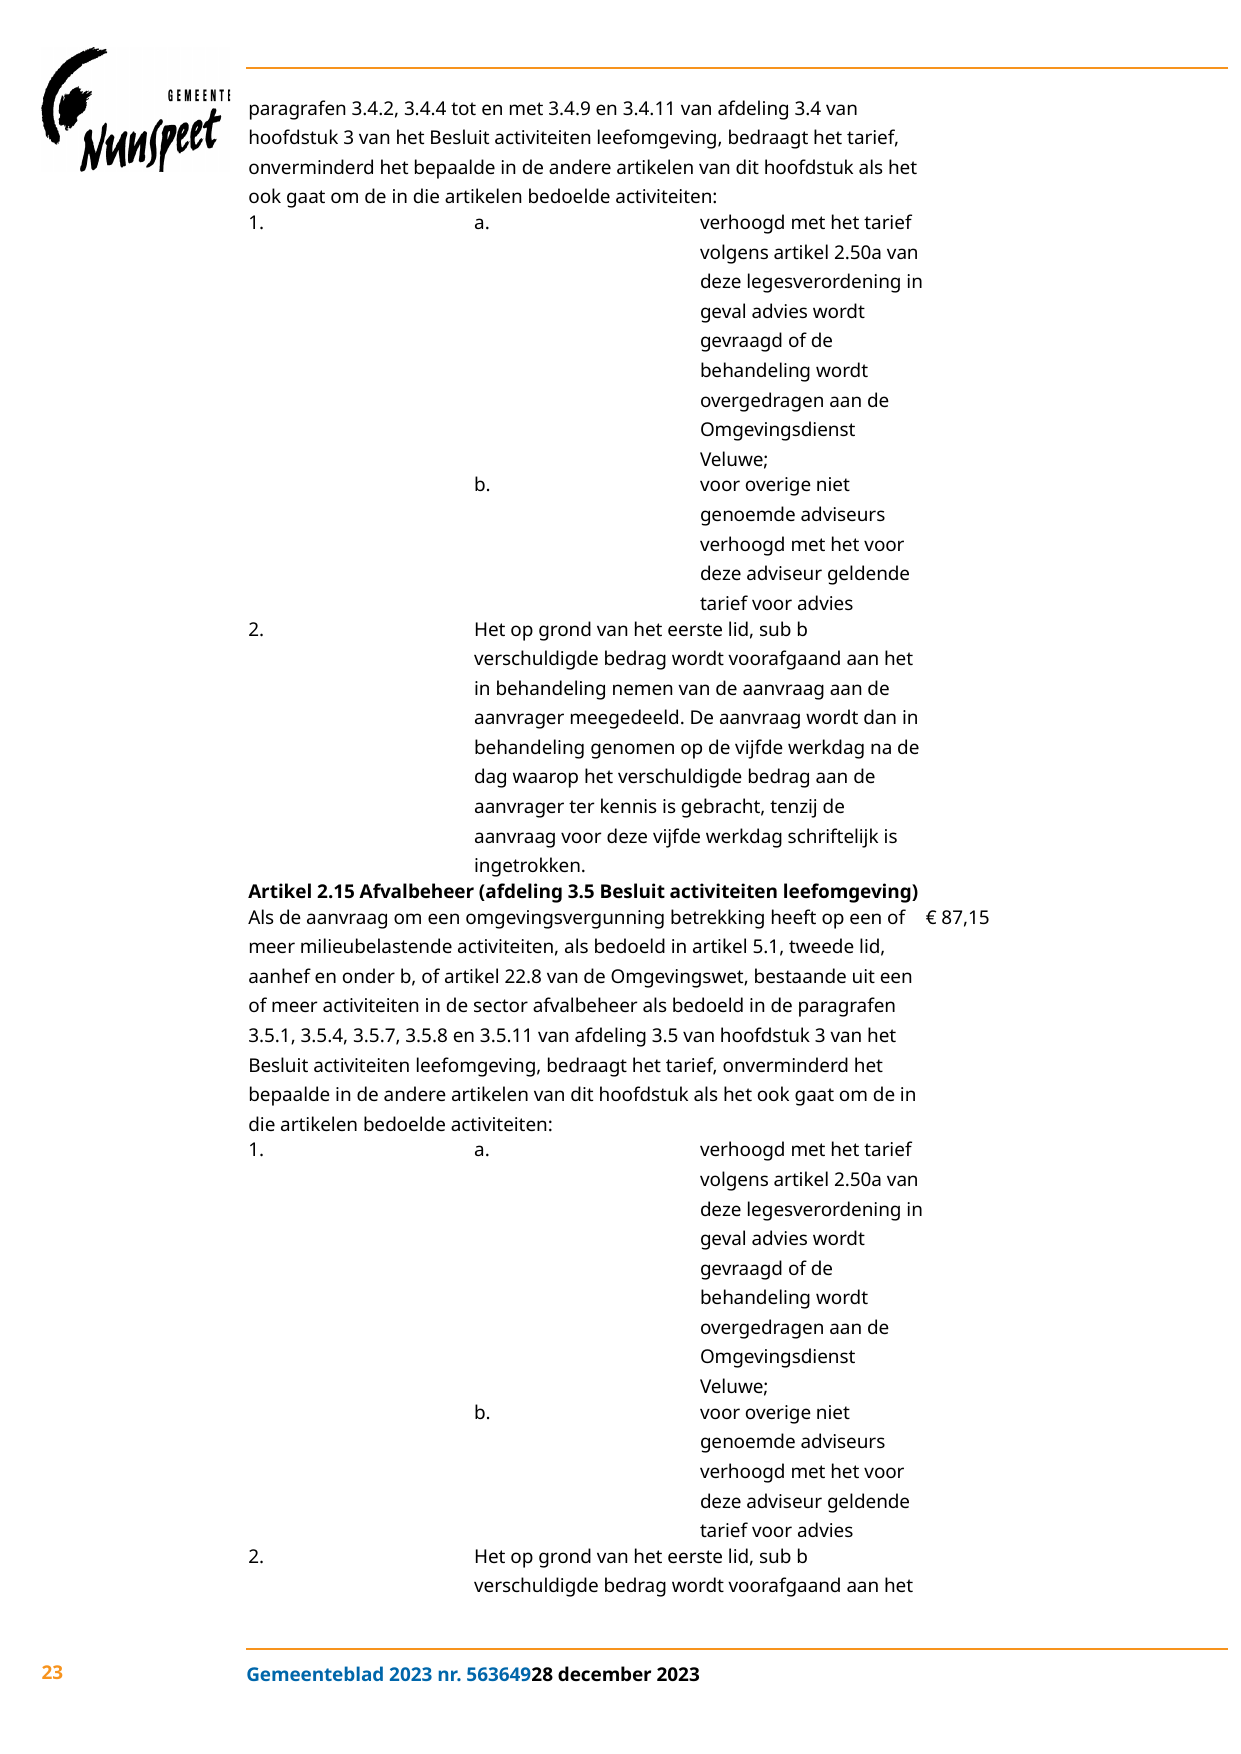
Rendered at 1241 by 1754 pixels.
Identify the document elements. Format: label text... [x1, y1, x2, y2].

table_cell [926, 1543, 1152, 1598]
table_cell [926, 209, 1152, 472]
table_cell [926, 472, 1152, 616]
table_cell Artikel 2.15 Afvalbeheer (afdeling 3.5 Besluit activiteiten leefomgeving) [248, 878, 926, 904]
table_cell 1. [248, 1137, 474, 1543]
table_cell € 87,15 [926, 904, 1152, 1137]
table_cell verhoogd met het tarief volgens artikel 2.50a van deze legesverordening in geval advies wordt gevraagd of de behandeling wordt overgedragen aan de Omgevingsdienst Veluwe; [700, 1137, 926, 1399]
table_cell a. [474, 1137, 700, 1399]
table_cell b. [474, 472, 700, 616]
table_cell [926, 878, 1152, 904]
table_cell a. [474, 209, 700, 472]
table_cell 1. [248, 209, 474, 616]
table_cell Het op grond van het eerste lid, sub b verschuldigde bedrag wordt voorafgaand aan het in behandeling nemen van de aanvraag aan de aanvrager meegedeeld. De aanvraag wordt dan in behandeling genomen op de vijfde werkdag na de dag waarop het verschuldigde bedrag aan de aanvrager ter kennis is gebracht, tenzij de aanvraag voor deze vijfde werkdag schriftelijk is ingetrokken. [474, 616, 926, 878]
table_cell [926, 1137, 1152, 1399]
picture [41, 47, 231, 172]
table_cell b. [474, 1399, 700, 1543]
table_cell paragrafen 3.4.2, 3.4.4 tot en met 3.4.9 en 3.4.11 van afdeling 3.4 van hoofdstuk 3 van het Besluit activiteiten leefomgeving, bedraagt het tarief, onverminderd het bepaalde in de andere artikelen van dit hoofdstuk als het ook gaat om de in die artikelen bedoelde activiteiten: [248, 95, 926, 209]
table_cell [926, 1399, 1152, 1543]
table_cell Het op grond van het eerste lid, sub b verschuldigde bedrag wordt voorafgaand aan het [474, 1543, 926, 1598]
table_cell voor overige niet genoemde adviseurs verhoogd met het voor deze adviseur geldende tarief voor advies [700, 1399, 926, 1543]
table_cell 2. [248, 616, 474, 878]
table_cell voor overige niet genoemde adviseurs verhoogd met het voor deze adviseur geldende tarief voor advies [700, 472, 926, 616]
table_cell Als de aanvraag om een omgevingsvergunning betrekking heeft op een of meer milieubelastende activiteiten, als bedoeld in artikel 5.1, tweede lid, aanhef en onder b, of artikel 22.8 van de Omgevingswet, bestaande uit een of meer activiteiten in de sector afvalbeheer als bedoeld in de paragrafen 3.5.1, 3.5.4, 3.5.7, 3.5.8 en 3.5.11 van afdeling 3.5 van hoofdstuk 3 van het Besluit activiteiten leefomgeving, bedraagt het tarief, onverminderd het bepaalde in de andere artikelen van dit hoofdstuk als het ook gaat om de in die artikelen bedoelde activiteiten: [248, 904, 926, 1137]
table_cell [926, 95, 1152, 209]
table_cell 2. [248, 1543, 474, 1598]
table_cell [926, 616, 1152, 878]
table_cell verhoogd met het tarief volgens artikel 2.50a van deze legesverordening in geval advies wordt gevraagd of de behandeling wordt overgedragen aan de Omgevingsdienst Veluwe; [700, 209, 926, 472]
